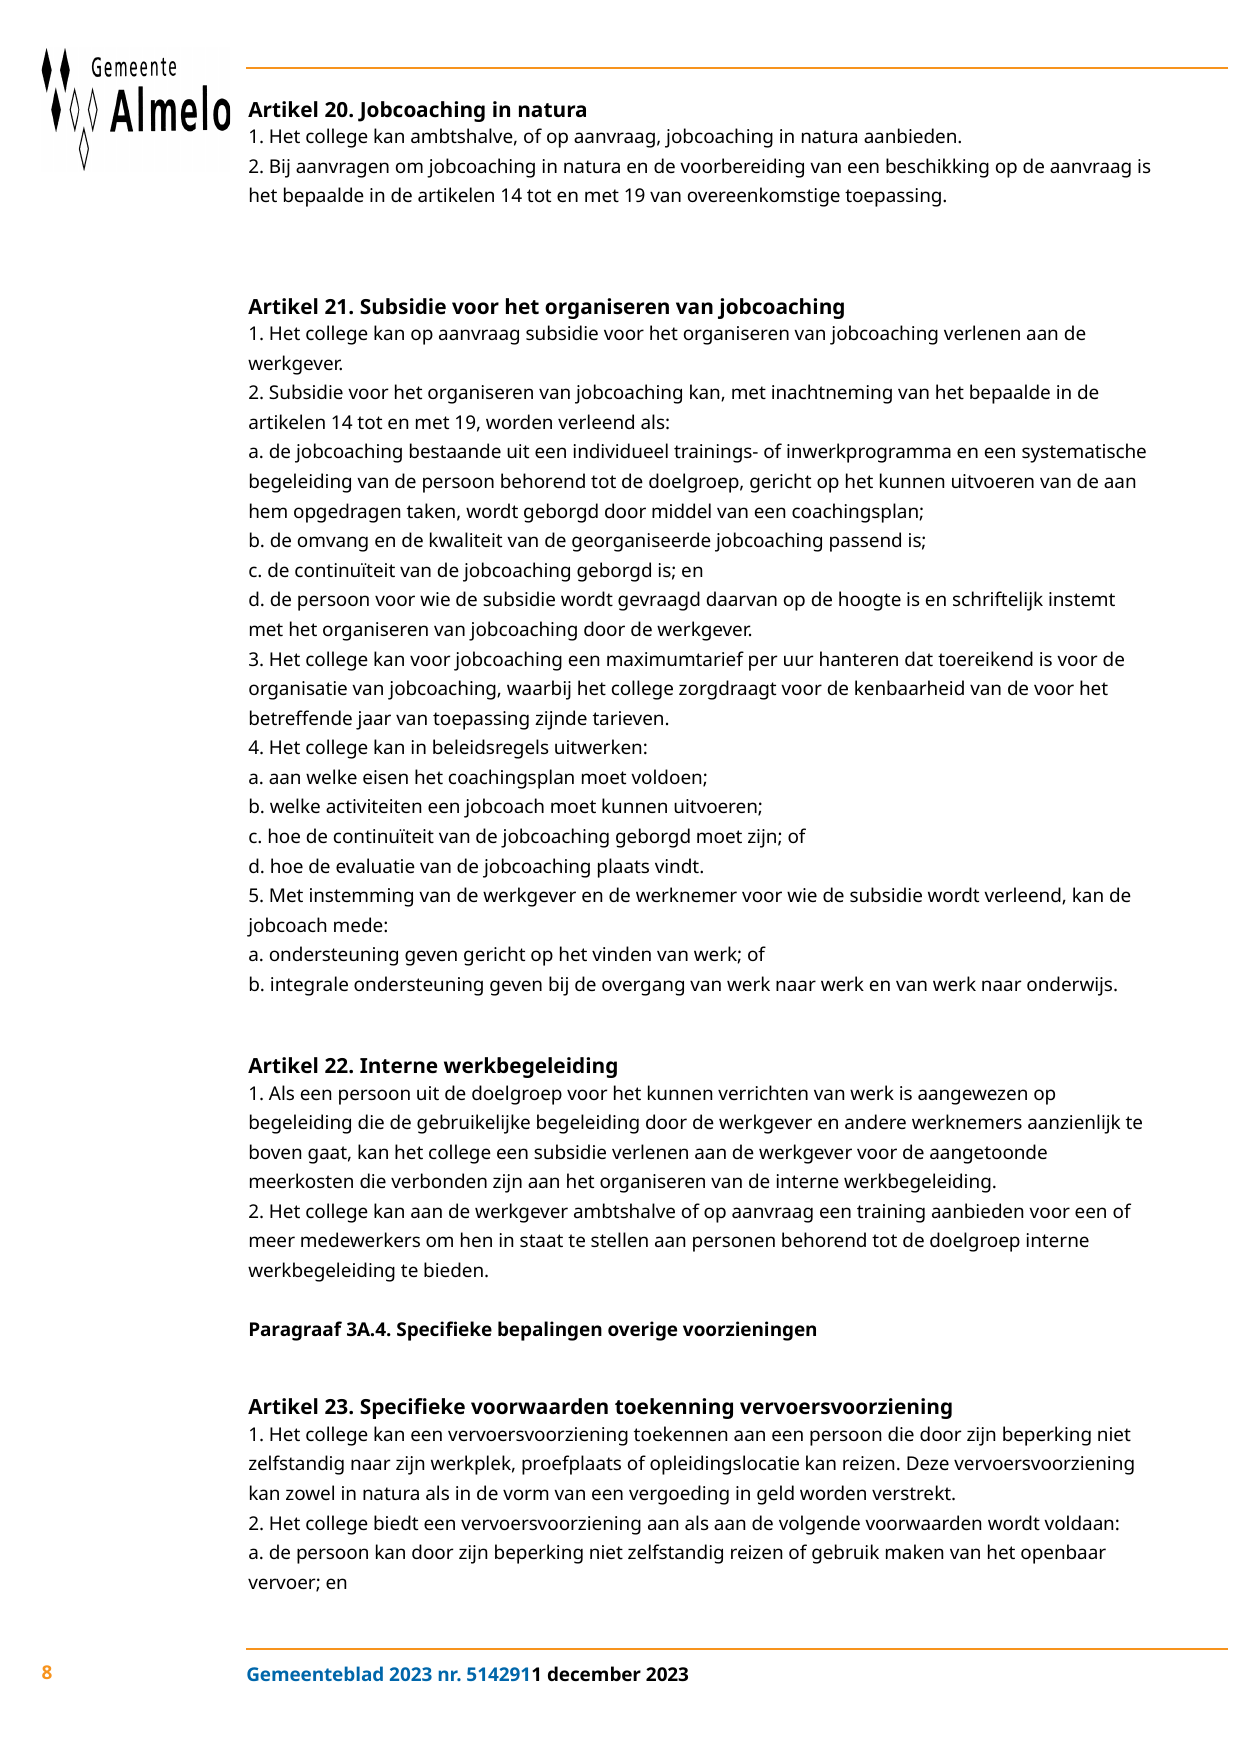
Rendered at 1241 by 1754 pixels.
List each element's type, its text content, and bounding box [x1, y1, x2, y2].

text Artikel 22. Interne werkbegeleiding [248, 1051, 1152, 1080]
text Artikel 23. Specifieke voorwaarden toekenning vervoersvoorziening [248, 1392, 1152, 1421]
text a. de jobcoaching bestaande uit een individueel trainings- of inwerkprogramma en een systematische begeleiding van de persoon behorend tot de doelgroep, gericht op het kunnen uitvoeren van de aan hem opgedragen taken, wordt geborgd door middel van een coachingsplan; [248, 439, 1152, 524]
text c. hoe de continuïteit van de jobcoaching geborgd moet zijn; of [248, 823, 1152, 849]
text 2. Bij aanvragen om jobcoaching in natura en de voorbereiding van een beschikking op de aanvraag is het bepaalde in de artikelen 14 tot en met 19 van overeenkomstige toepassing. [248, 153, 1152, 208]
text b. welke activiteiten een jobcoach moet kunnen uitvoeren; [248, 794, 1152, 819]
text d. hoe de evaluatie van de jobcoaching plaats vindt. [248, 853, 1152, 879]
text b. de omvang en de kwaliteit van de georganiseerde jobcoaching passend is; [248, 527, 1152, 553]
text a. ondersteuning geven gericht op het vinden van werk; of [248, 942, 1152, 967]
text 1. Het college kan een vervoersvoorziening toekennen aan een persoon die door zijn beperking niet zelfstandig naar zijn werkplek, proefplaats of opleidingslocatie kan reizen. Deze vervoersvoorziening kan zowel in natura als in de vorm van een vergoeding in geld worden verstrekt. [248, 1421, 1152, 1506]
text a. de persoon kan door zijn beperking niet zelfstandig reizen of gebruik maken van het openbaar vervoer; en [248, 1539, 1152, 1594]
text b. integrale ondersteuning geven bij de overgang van werk naar werk en van werk naar onderwijs. [248, 971, 1152, 997]
text 2. Subsidie voor het organiseren van jobcoaching kan, met inachtneming van het bepaalde in de artikelen 14 tot en met 19, worden verleend als: [248, 379, 1152, 435]
text d. de persoon voor wie de subsidie wordt gevraagd daarvan op de hoogte is en schriftelijk instemt met het organiseren van jobcoaching door de werkgever. [248, 587, 1152, 642]
text Paragraaf 3A.4. Specifieke bepalingen overige voorzieningen [248, 1316, 1152, 1342]
picture [41, 47, 231, 172]
text 4. Het college kan in beleidsregels uitwerken: [248, 734, 1152, 760]
text a. aan welke eisen het coachingsplan moet voldoen; [248, 764, 1152, 790]
text 3. Het college kan voor jobcoaching een maximumtarief per uur hanteren dat toereikend is voor de organisatie van jobcoaching, waarbij het college zorgdraagt voor de kenbaarheid van de voor het betreffende jaar van toepassing zijnde tarieven. [248, 646, 1152, 731]
text c. de continuïteit van de jobcoaching geborgd is; en [248, 557, 1152, 583]
text Artikel 21. Subsidie voor het organiseren van jobcoaching [248, 292, 1152, 320]
text 5. Met instemming van de werkgever en de werknemer voor wie de subsidie wordt verleend, kan de jobcoach mede: [248, 882, 1152, 938]
text 2. Het college kan aan de werkgever ambtshalve of op aanvraag een training aanbieden voor een of meer medewerkers om hen in staat te stellen aan personen behorend tot de doelgroep interne werkbegeleiding te bieden. [248, 1198, 1152, 1283]
text 1. Als een persoon uit de doelgroep voor het kunnen verrichten van werk is aangewezen op begeleiding die de gebruikelijke begeleiding door de werkgever en andere werknemers aanzienlijk te boven gaat, kan het college een subsidie verlenen aan de werkgever voor de aangetoonde meerkosten die verbonden zijn aan het organiseren van de interne werkbegeleiding. [248, 1080, 1152, 1194]
text 1. Het college kan op aanvraag subsidie voor het organiseren van jobcoaching verlenen aan de werkgever. [248, 320, 1152, 376]
text Artikel 20. Jobcoaching in natura [248, 95, 1152, 123]
text 2. Het college biedt een vervoersvoorziening aan als aan de volgende voorwaarden wordt voldaan: [248, 1510, 1152, 1535]
text 1. Het college kan ambtshalve, of op aanvraag, jobcoaching in natura aanbieden. [248, 123, 1152, 149]
